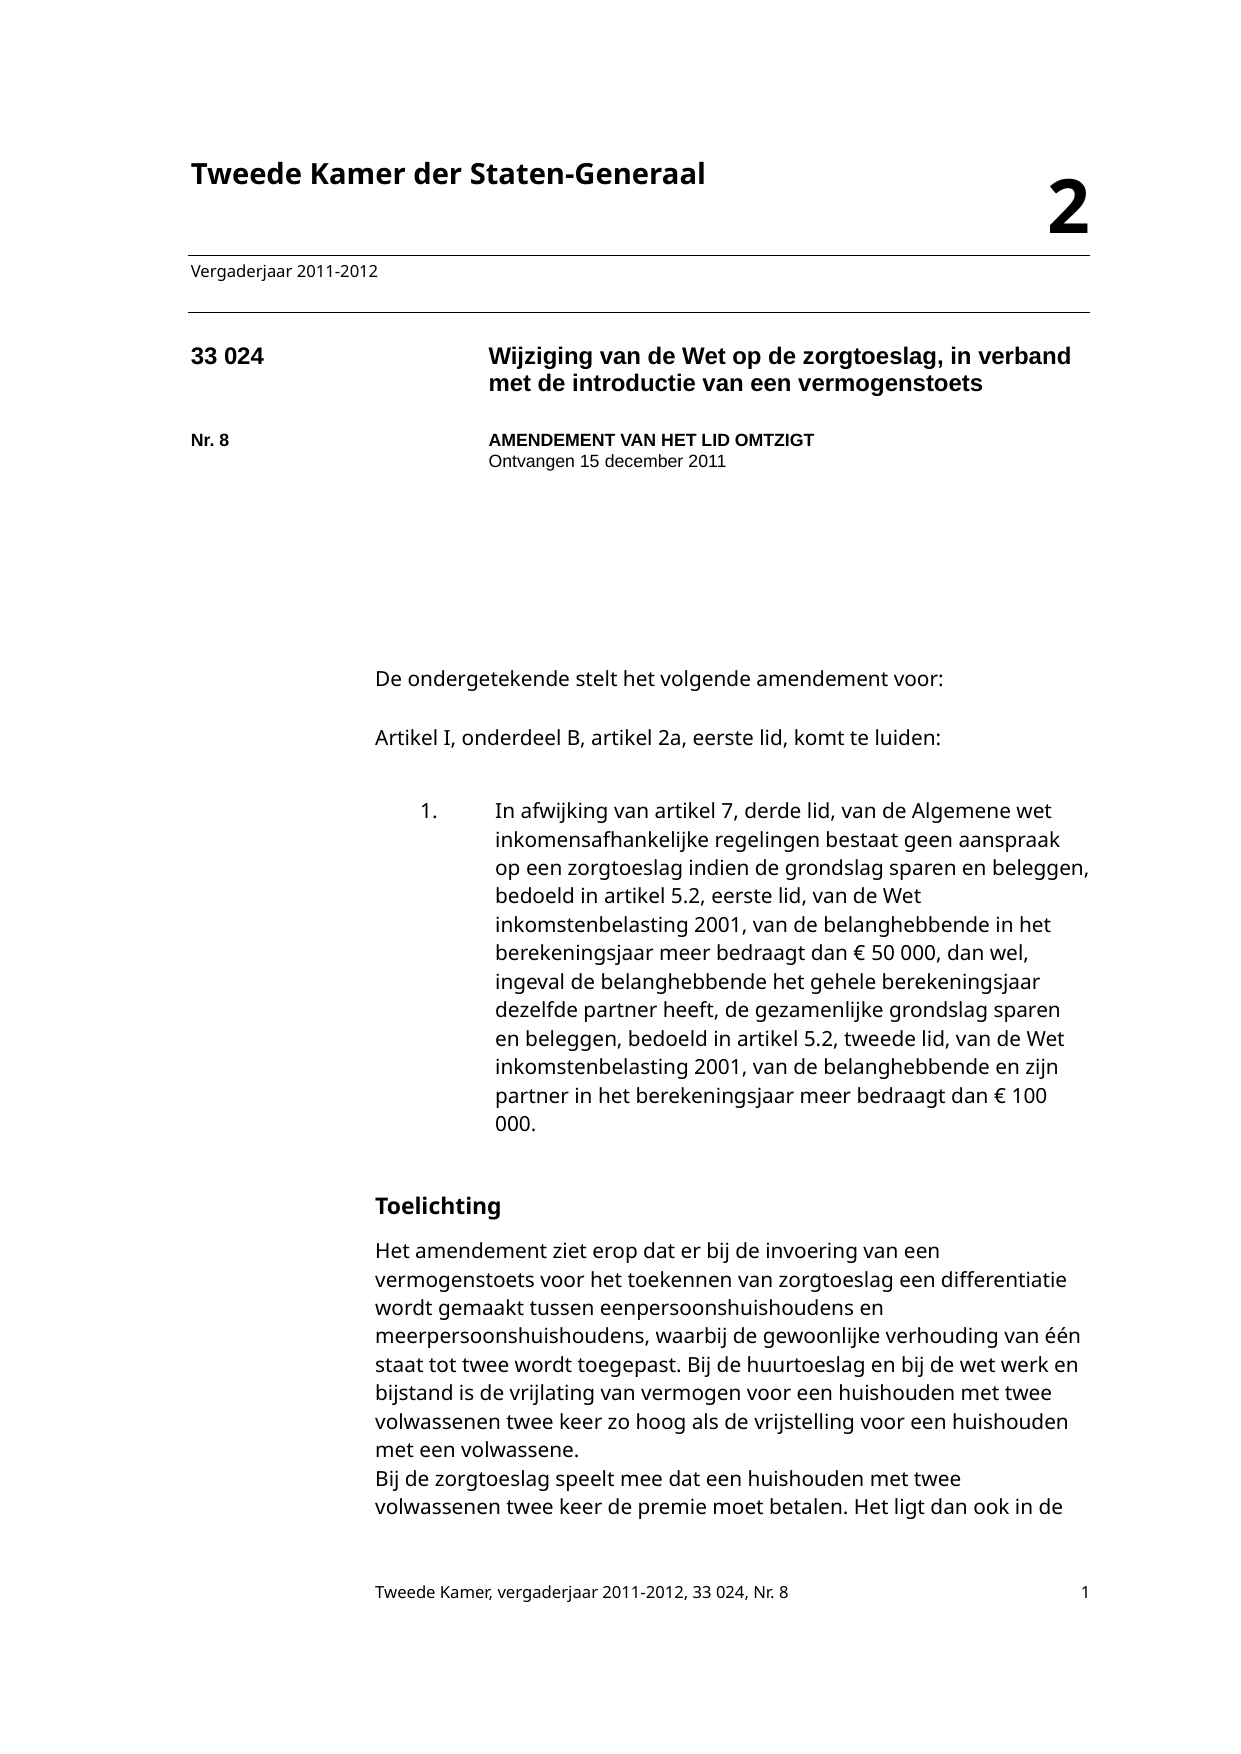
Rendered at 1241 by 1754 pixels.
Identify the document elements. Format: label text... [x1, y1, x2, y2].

table_cell [188, 313, 485, 339]
table_cell Wijziging van de Wet op de zorgtoeslag, in verband met de introductie van een vermogenstoets [485, 339, 1090, 427]
table_cell 33 024 [188, 339, 485, 427]
table_cell Nr. 8 [188, 427, 485, 546]
table_cell Vergaderjaar 2011-2012 [188, 256, 485, 312]
table_cell [485, 313, 1090, 339]
text Bij de zorgtoeslag speelt mee dat een huishouden met twee volwassenen twee keer de premie moet betalen. Het ligt dan ook in de [375, 1464, 1090, 1521]
list In afwijking van artikel 7, derde lid, van de Algemene wet inkomensafhankelijke regelingen bestaat geen aanspraak op een zorgtoeslag indien de grondslag sparen en beleggen, bedoeld in artikel 5.2, eerste lid, van de Wet inkomstenbelasting 2001, van de belanghebbende in het berekeningsjaar meer bedraagt dan € 50 000, dan wel, ingeval de belanghebbende het gehele berekeningsjaar dezelfde partner heeft, de gezamenlijke grondslag sparen en beleggen, bedoeld in artikel 5.2, tweede lid, van de Wet inkomstenbelasting 2001, van de belanghebbende en zijn partner in het berekeningsjaar meer bedraagt dan € 100 000. [420, 796, 1090, 1138]
text Het amendement ziet erop dat er bij de invoering van een vermogenstoets voor het toekennen van zorgtoeslag een differentiatie wordt gemaakt tussen eenpersoonshuishoudens en meerpersoonshuishoudens, waarbij de gewoonlijke verhouding van één staat tot twee wordt toegepast. Bij de huurtoeslag en bij de wet werk en bijstand is de vrijlating van vermogen voor een huishouden met twee volwassenen twee keer zo hoog als de vrijstelling voor een huishouden met een volwassene. [375, 1236, 1090, 1464]
table_header Tweede Kamer der Staten-Generaal [188, 150, 909, 255]
table_cell [485, 256, 1090, 312]
text Artikel I, onderdeel B, artikel 2a, eerste lid, komt te luiden: [375, 723, 1090, 751]
subtitle Toelichting [375, 1190, 1090, 1221]
text De ondergetekende stelt het volgende amendement voor: [375, 664, 1090, 693]
table_header 2 [910, 150, 1090, 255]
table_cell AMENDEMENT VAN HET LID OMTZIGT Ontvangen 15 december 2011 [485, 427, 1090, 546]
